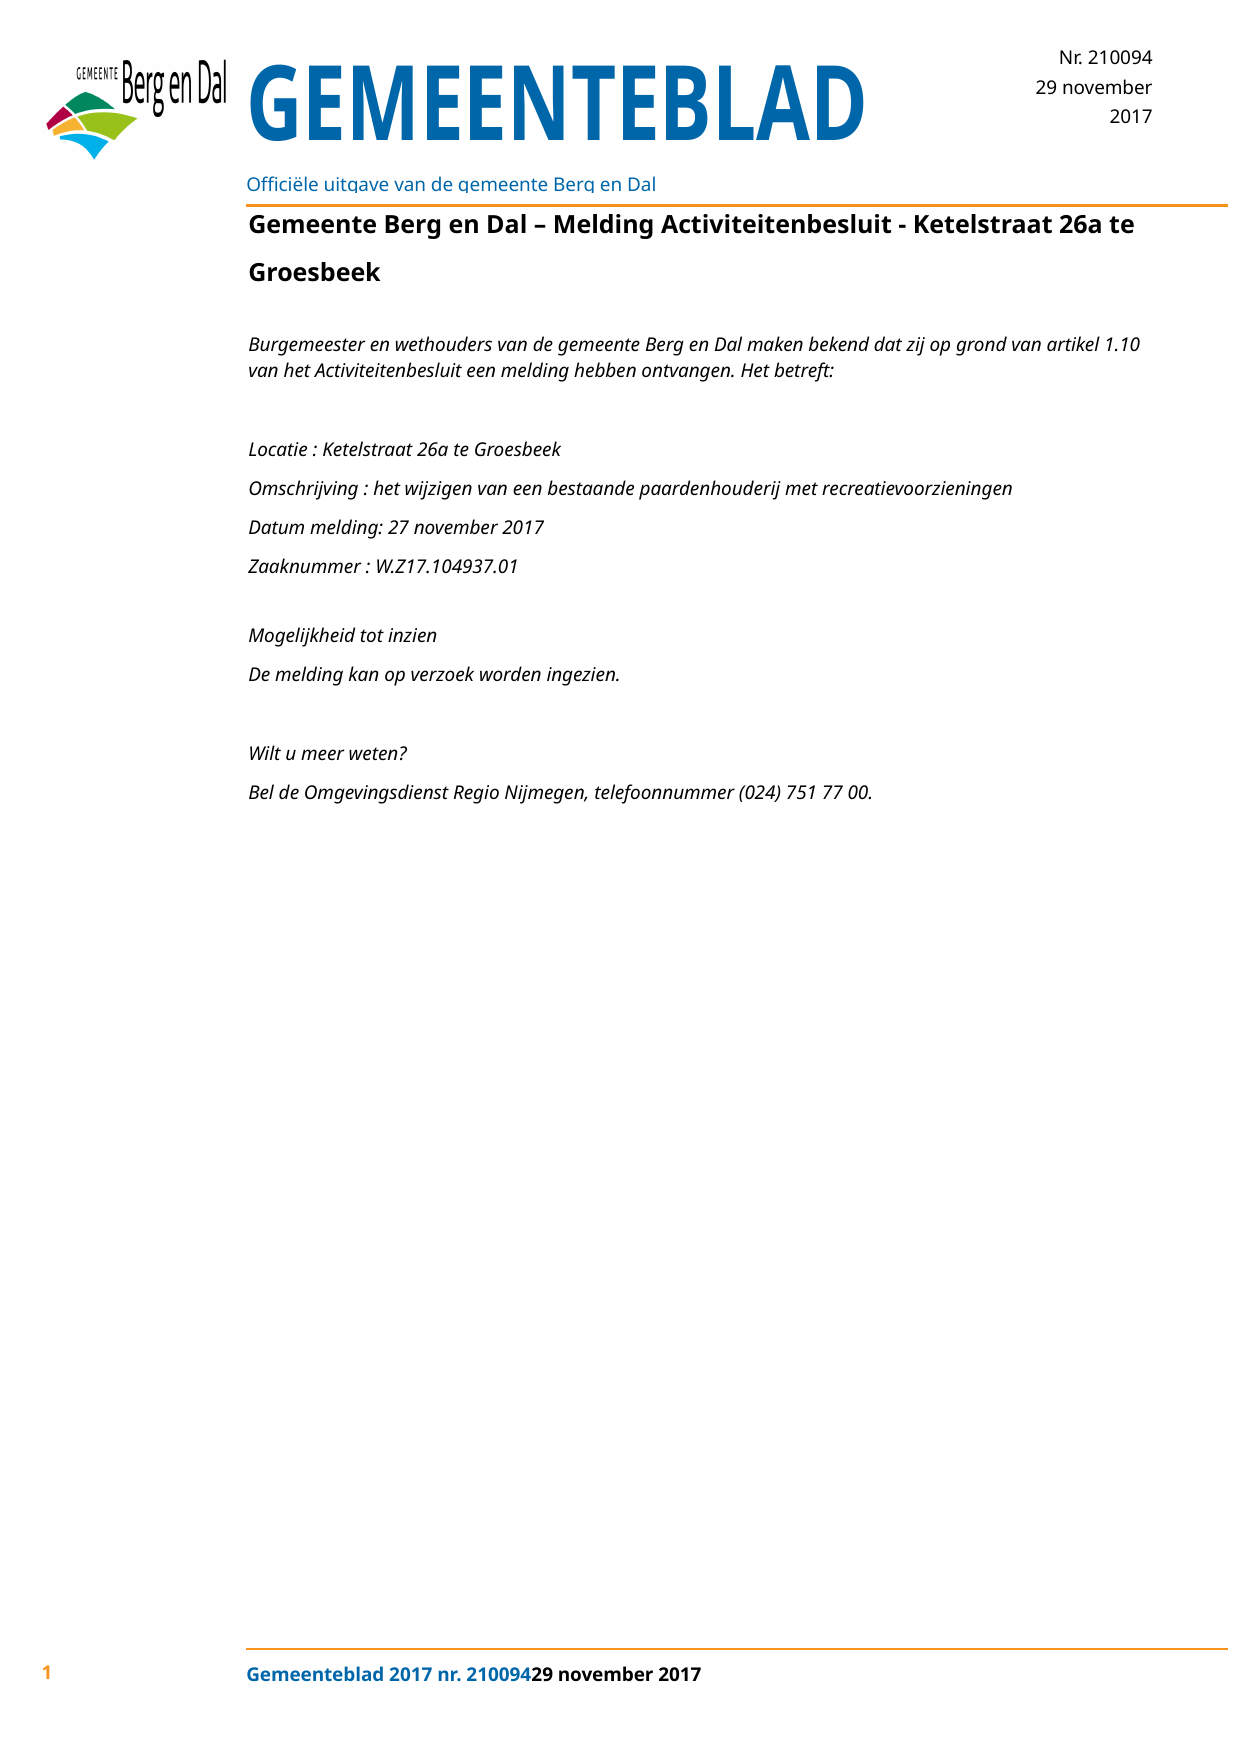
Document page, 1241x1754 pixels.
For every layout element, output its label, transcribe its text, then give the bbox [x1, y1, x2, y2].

text Datum melding: 27 november 2017 [248, 514, 1152, 540]
text Burgemeester en wethouders van de gemeente Berg en Dal maken bekend dat zij op grond van artikel 1.10 van het Activiteitenbesluit een melding hebben ontvangen. Het betreft: [248, 331, 1152, 383]
text Gemeente Berg en Dal – Melding Activiteitenbesluit - Ketelstraat 26a te Groesbeek [248, 207, 1152, 288]
text Omschrijving : het wijzigen van een bestaande paardenhouderij met recreatievoorzieningen [248, 475, 1152, 501]
text Locatie : Ketelstraat 26a te Groesbeek [248, 436, 1152, 461]
text De melding kan op verzoek worden ingezien. [248, 662, 1152, 687]
text Zaaknummer : W.Z17.104937.01 [248, 553, 1152, 579]
text Wilt u meer weten? [248, 740, 1152, 766]
picture [41, 47, 231, 172]
text Bel de Omgevingsdienst Regio Nijmegen, telefoonnummer (024) 751 77 00. [248, 779, 1152, 805]
text Mogelijkheid tot inzien [248, 622, 1152, 648]
